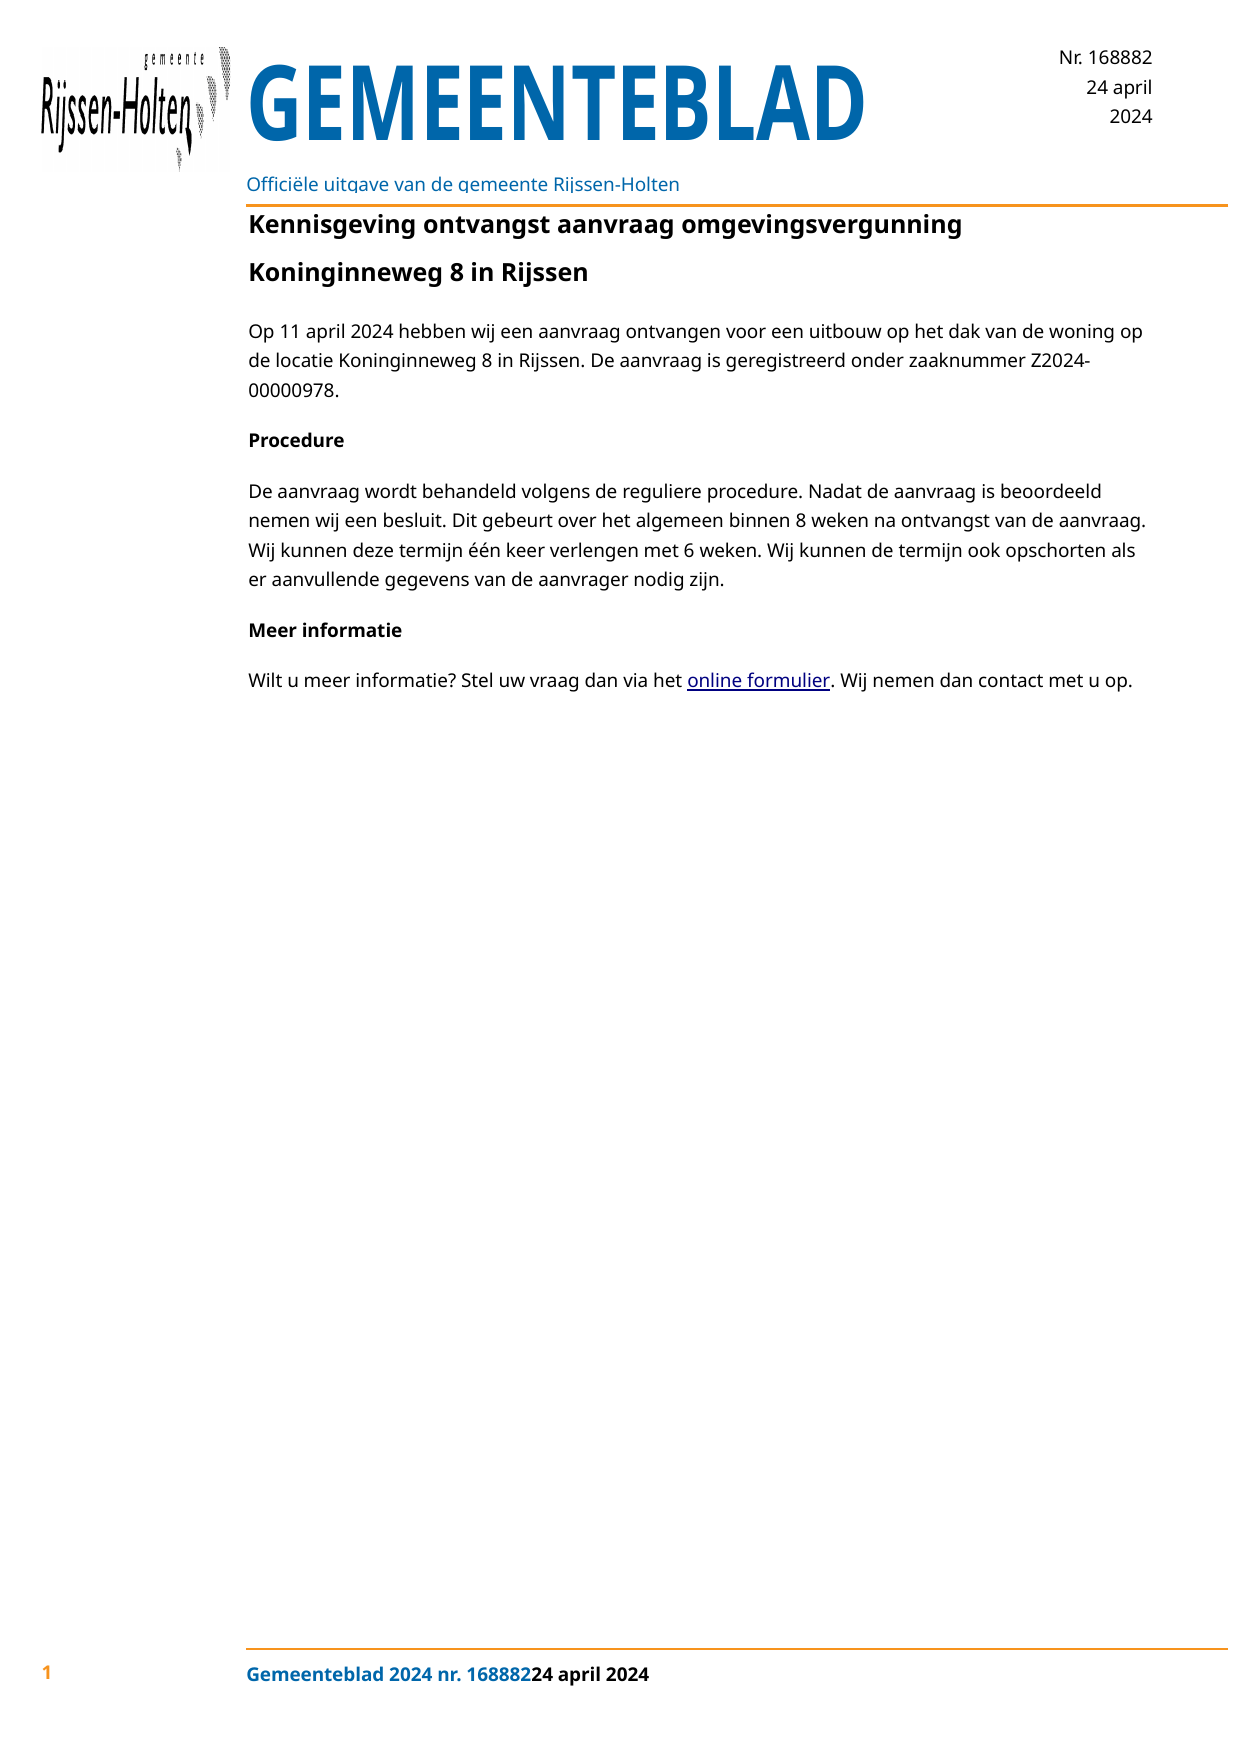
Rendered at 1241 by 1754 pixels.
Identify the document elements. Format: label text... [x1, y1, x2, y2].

text Op 11 april 2024 hebben wij een aanvraag ontvangen voor een uitbouw op het dak van de woning op de locatie Koninginneweg 8 in Rijssen. De aanvraag is geregistreerd onder zaaknummer Z2024-00000978. [248, 318, 1152, 403]
text Meer informatie [248, 617, 1152, 643]
text De aanvraag wordt behandeld volgens de reguliere procedure. Nadat de aanvraag is beoordeeld nemen wij een besluit. Dit gebeurt over het algemeen binnen 8 weken na ontvangst van de aanvraag. Wij kunnen deze termijn één keer verlengen met 6 weken. Wij kunnen de termijn ook opschorten als er aanvullende gegevens van de aanvrager nodig zijn. [248, 478, 1152, 592]
picture [41, 47, 231, 172]
text Kennisgeving ontvangst aanvraag omgevingsvergunning Koninginneweg 8 in Rijssen [248, 207, 1152, 288]
text Wilt u meer informatie? Stel uw vraag dan via het online formulier. Wij nemen dan contact met u op. [248, 667, 1152, 693]
text Procedure [248, 427, 1152, 453]
